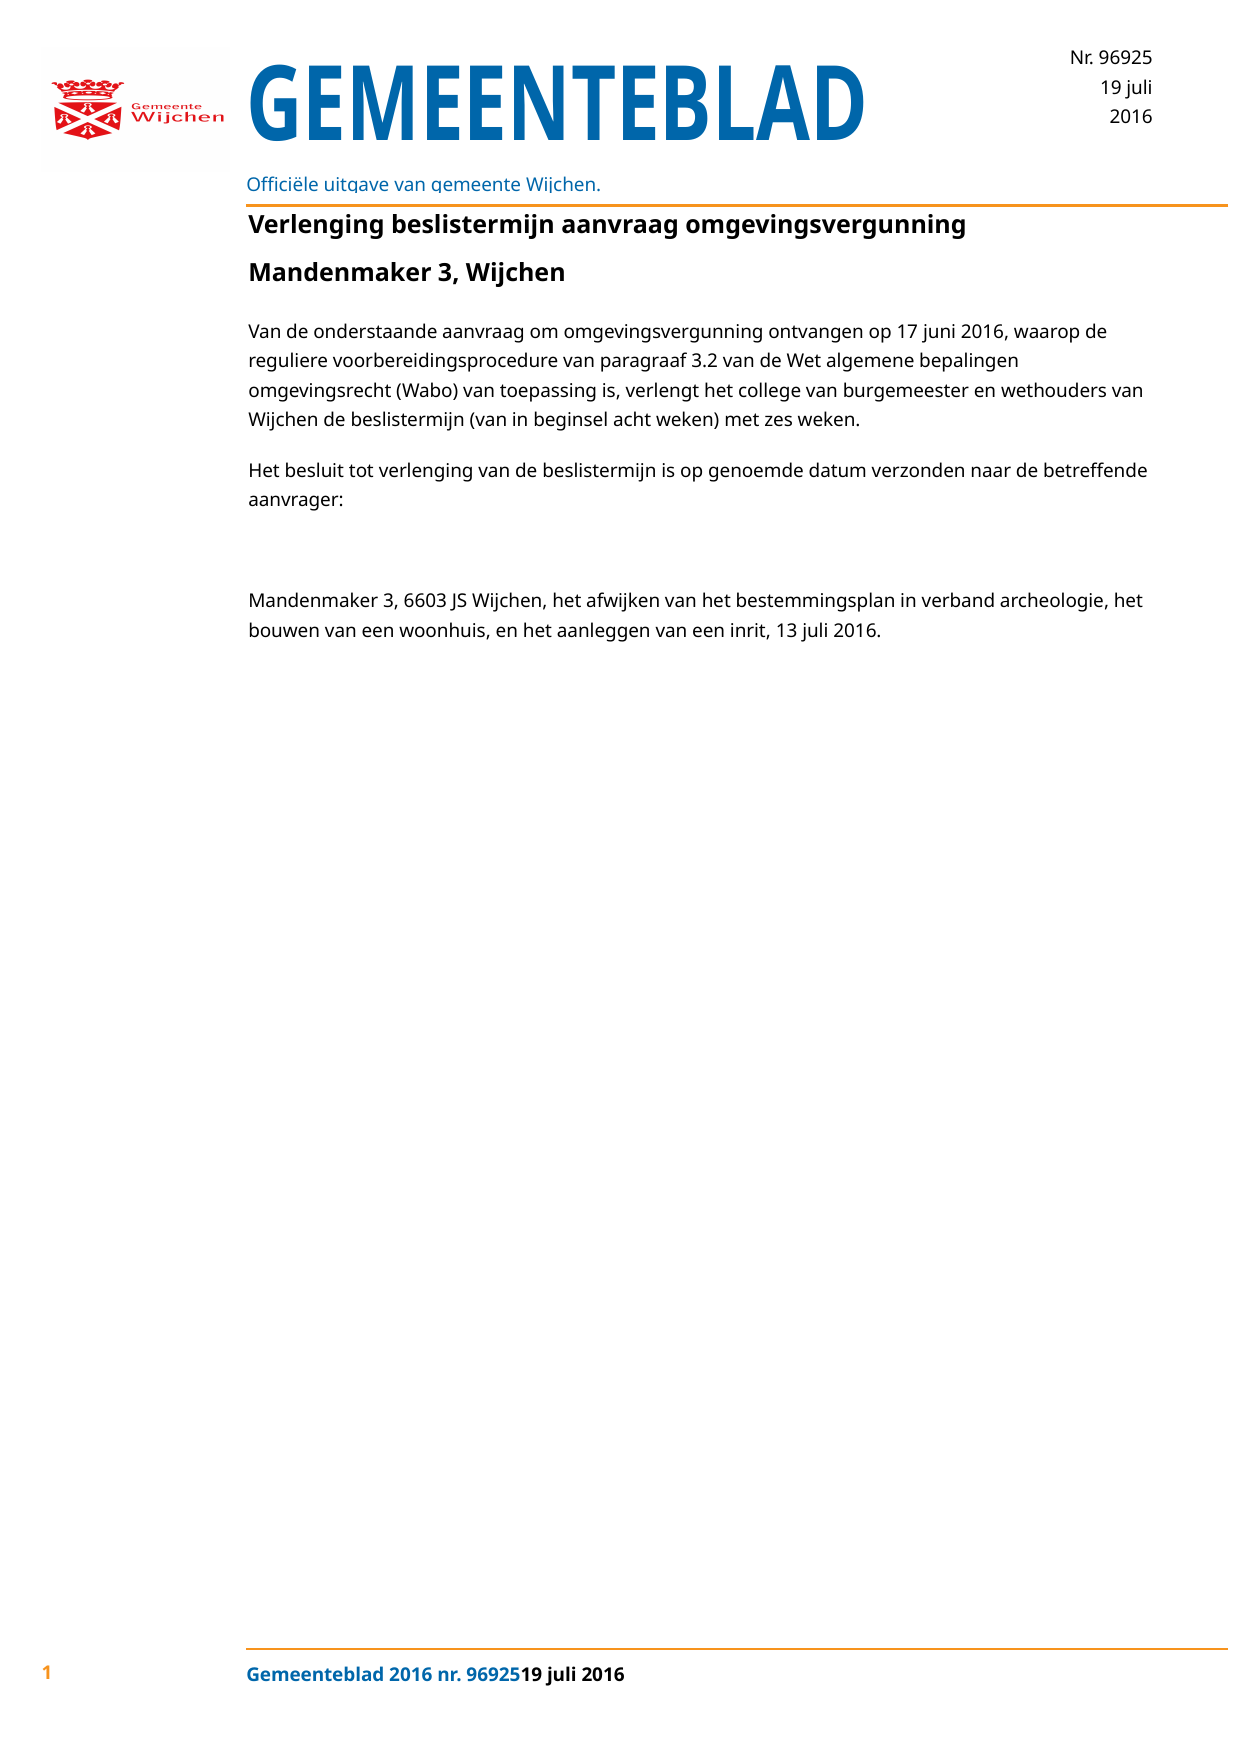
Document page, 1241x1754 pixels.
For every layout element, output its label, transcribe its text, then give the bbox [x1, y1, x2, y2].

picture [41, 47, 231, 172]
text Het besluit tot verlenging van de beslistermijn is op genoemde datum verzonden naar de betreffende aanvrager: [248, 457, 1152, 512]
text Van de onderstaande aanvraag om omgevingsvergunning ontvangen op 17 juni 2016, waarop de reguliere voorbereidingsprocedure van paragraaf 3.2 van de Wet algemene bepalingen omgevingsrecht (Wabo) van toepassing is, verlengt het college van burgemeester en wethouders van Wijchen de beslistermijn (van in beginsel acht weken) met zes weken. [248, 318, 1152, 432]
text Mandenmaker 3, 6603 JS Wijchen, het afwijken van het bestemmingsplan in verband archeologie, het bouwen van een woonhuis, en het aanleggen van een inrit, 13 juli 2016. [248, 587, 1152, 643]
text Verlenging beslistermijn aanvraag omgevingsvergunning Mandenmaker 3, Wijchen [248, 207, 1152, 288]
